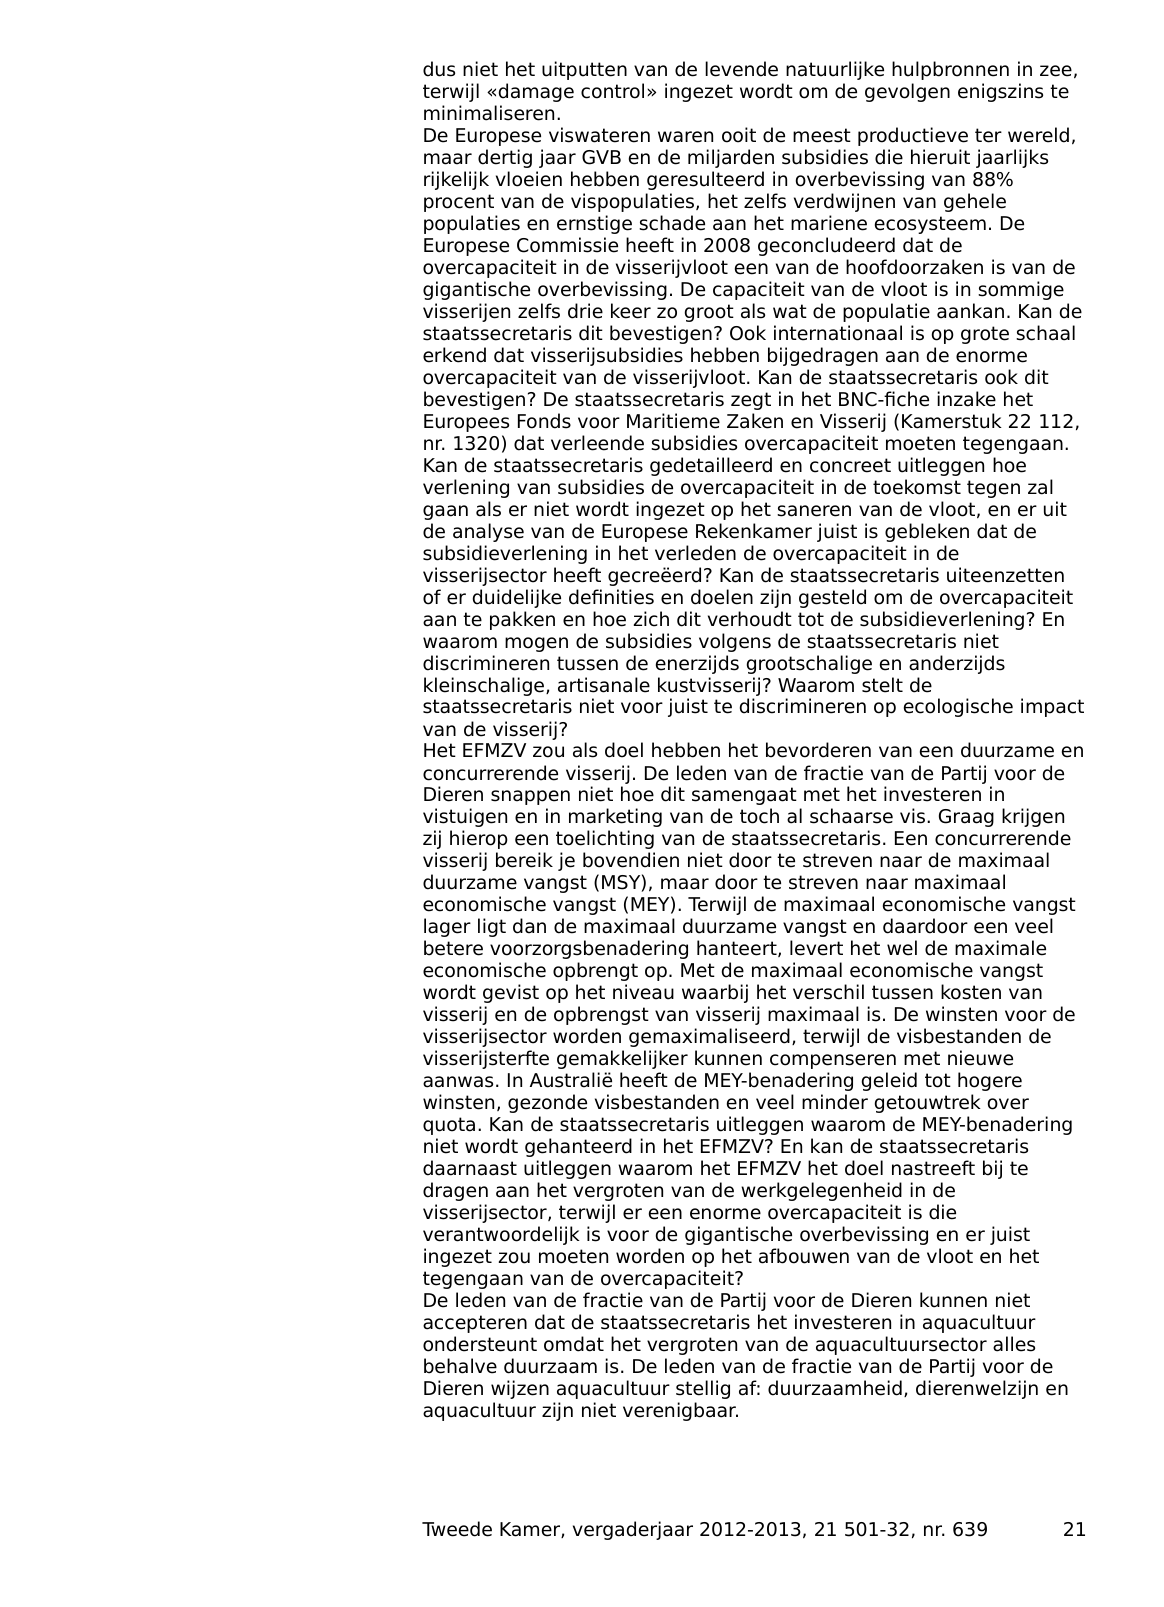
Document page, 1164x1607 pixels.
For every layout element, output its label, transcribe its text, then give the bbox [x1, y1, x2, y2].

text De Europese viswateren waren ooit de meest productieve ter wereld, maar dertig jaar GVB en de miljarden subsidies die hieruit jaarlijks rijkelijk vloeien hebben geresulteerd in overbevissing van 88% procent van de vispopulaties, het zelfs verdwijnen van gehele populaties en ernstige schade aan het mariene ecosysteem. De Europese Commissie heeft in 2008 geconcludeerd dat de overcapaciteit in de visserijvloot een van de hoofdoorzaken is van de gigantische overbevissing. De capaciteit van de vloot is in sommige visserijen zelfs drie keer zo groot als wat de populatie aankan. Kan de staatssecretaris dit bevestigen? Ook internationaal is op grote schaal erkend dat visserijsubsidies hebben bijgedragen aan de enorme overcapaciteit van de visserijvloot. Kan de staatssecretaris ook dit bevestigen? De staatssecretaris zegt in het BNC-fiche inzake het Europees Fonds voor Maritieme Zaken en Visserij (Kamerstuk 22 112, nr. 1320) dat verleende subsidies overcapaciteit moeten tegengaan. Kan de staatssecretaris gedetailleerd en concreet uitleggen hoe verlening van subsidies de overcapaciteit in de toekomst tegen zal gaan als er niet wordt ingezet op het saneren van de vloot, en er uit de analyse van de Europese Rekenkamer juist is gebleken dat de subsidieverlening in het verleden de overcapaciteit in de visserijsector heeft gecreëerd? Kan de staatssecretaris uiteenzetten of er duidelijke definities en doelen zijn gesteld om de overcapaciteit aan te pakken en hoe zich dit verhoudt tot de subsidieverlening? En waarom mogen de subsidies volgens de staatssecretaris niet discrimineren tussen de enerzijds grootschalige en anderzijds kleinschalige, artisanale kustvisserij? Waarom stelt de staatssecretaris niet voor juist te discrimineren op ecologische impact van de visserij? [422, 125, 1087, 740]
text De leden van de fractie van de Partij voor de Dieren kunnen niet accepteren dat de staatssecretaris het investeren in aquacultuur ondersteunt omdat het vergroten van de aquacultuursector alles behalve duurzaam is. De leden van de fractie van de Partij voor de Dieren wijzen aquacultuur stellig af: duurzaamheid, dierenwelzijn en aquacultuur zijn niet verenigbaar. [422, 1290, 1087, 1422]
text Het EFMZV zou als doel hebben het bevorderen van een duurzame en concurrerende visserij. De leden van de fractie van de Partij voor de Dieren snappen niet hoe dit samengaat met het investeren in vistuigen en in marketing van de toch al schaarse vis. Graag krijgen zij hierop een toelichting van de staatssecretaris. Een concurrerende visserij bereik je bovendien niet door te streven naar de maximaal duurzame vangst (MSY), maar door te streven naar maximaal economische vangst (MEY). Terwijl de maximaal economische vangst lager ligt dan de maximaal duurzame vangst en daardoor een veel betere voorzorgsbenadering hanteert, levert het wel de maximale economische opbrengt op. Met de maximaal economische vangst wordt gevist op het niveau waarbij het verschil tussen kosten van visserij en de opbrengst van visserij maximaal is. De winsten voor de visserijsector worden gemaximaliseerd, terwijl de visbestanden de visserijsterfte gemakkelijker kunnen compenseren met nieuwe aanwas. In Australië heeft de MEY-benadering geleid tot hogere winsten, gezonde visbestanden en veel minder getouwtrek over quota. Kan de staatssecretaris uitleggen waarom de MEY-benadering niet wordt gehanteerd in het EFMZV? En kan de staatssecretaris daarnaast uitleggen waarom het EFMZV het doel nastreeft bij te dragen aan het vergroten van de werkgelegenheid in de visserijsector, terwijl er een enorme overcapaciteit is die verantwoordelijk is voor de gigantische overbevissing en er juist ingezet zou moeten worden op het afbouwen van de vloot en het tegengaan van de overcapaciteit? [422, 740, 1087, 1290]
text dus niet het uitputten van de levende natuurlijke hulpbronnen in zee, terwijl «damage control» ingezet wordt om de gevolgen enigszins te minimaliseren. [422, 59, 1087, 125]
